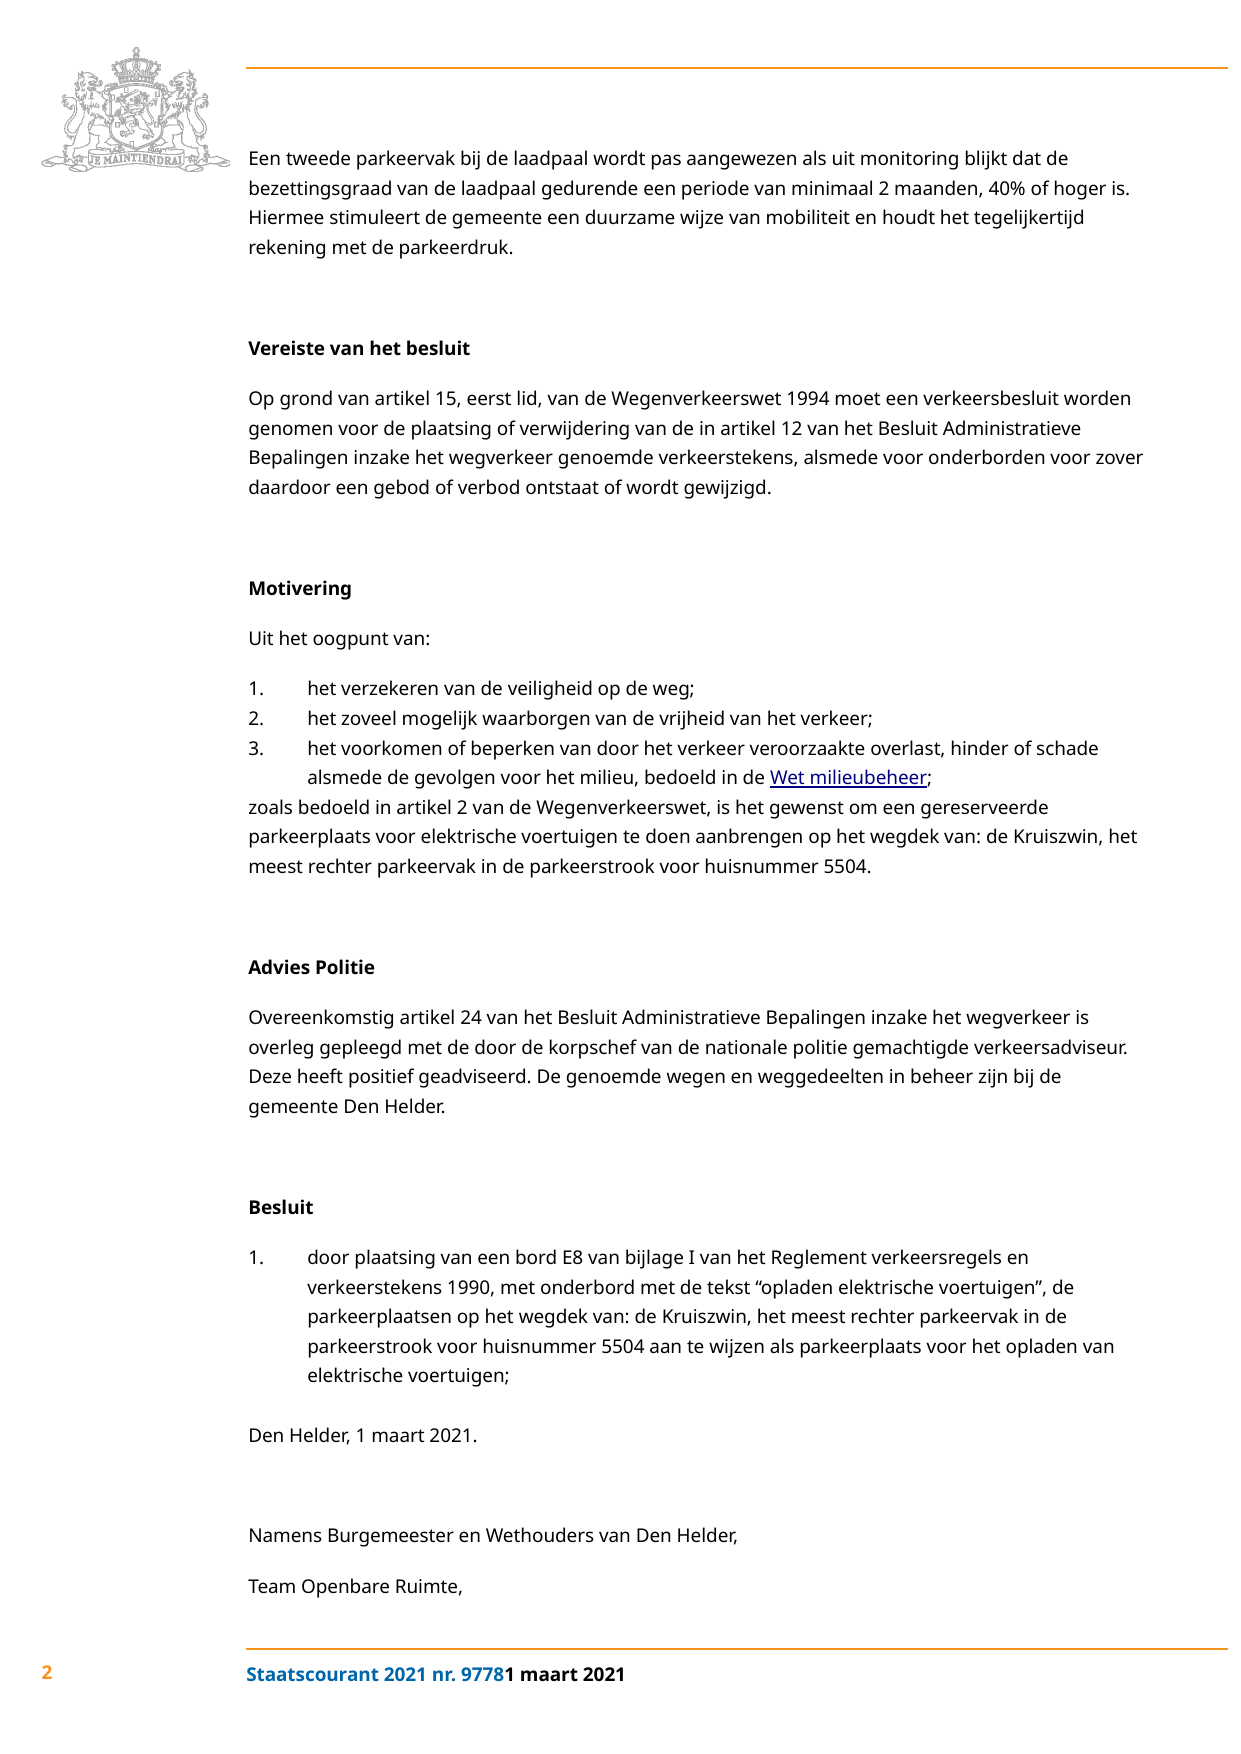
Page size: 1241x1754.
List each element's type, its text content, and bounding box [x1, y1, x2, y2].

text Besluit [248, 1194, 1152, 1220]
text Uit het oogpunt van: [248, 625, 1152, 651]
text Op grond van artikel 15, eerst lid, van de Wegenverkeerswet 1994 moet een verkeersbesluit worden genomen voor de plaatsing of verwijdering van de in artikel 12 van het Besluit Administratieve Bepalingen inzake het wegverkeer genoemde verkeerstekens, alsmede voor onderborden voor zover daardoor een gebod of verbod ontstaat of wordt gewijzigd. [248, 385, 1152, 500]
text zoals bedoeld in artikel 2 van de Wegenverkeerswet, is het gewenst om een gereserveerde parkeerplaats voor elektrische voertuigen te doen aanbrengen op het wegdek van: de Kruiszwin, het meest rechter parkeervak in de parkeerstrook voor huisnummer 5504. [248, 794, 1152, 879]
list door plaatsing van een bord E8 van bijlage I van het Reglement verkeersregels en verkeerstekens 1990, met onderbord met de tekst “opladen elektrische voertuigen”, de parkeerplaatsen op het wegdek van: de Kruiszwin, het meest rechter parkeervak in de parkeerstrook voor huisnummer 5504 aan te wijzen als parkeerplaats voor het opladen van elektrische voertuigen; [248, 1244, 1152, 1388]
text Vereiste van het besluit [248, 335, 1152, 361]
text Overeenkomstig artikel 24 van het Besluit Administratieve Bepalingen inzake het wegverkeer is overleg gepleegd met de door de korpschef van de nationale politie gemachtigde verkeersadviseur. Deze heeft positief geadviseerd. De genoemde wegen en weggedeelten in beheer zijn bij de gemeente Den Helder. [248, 1004, 1152, 1119]
text Een tweede parkeervak bij de laadpaal wordt pas aangewezen als uit monitoring blijkt dat de bezettingsgraad van de laadpaal gedurende een periode van minimaal 2 maanden, 40% of hoger is. Hiermee stimuleert de gemeente een duurzame wijze van mobiliteit en houdt het tegelijkertijd rekening met de parkeerdruk. [248, 145, 1152, 260]
picture [41, 47, 231, 172]
text Advies Politie [248, 954, 1152, 980]
list het voorkomen of beperken van door het verkeer veroorzaakte overlast, hinder of schade alsmede de gevolgen voor het milieu, bedoeld in de Wet milieubeheer; [248, 735, 1152, 790]
text Motivering [248, 575, 1152, 601]
list het verzekeren van de veiligheid op de weg; [248, 676, 1152, 701]
text Team Openbare Ruimte, [248, 1573, 1152, 1599]
text Namens Burgemeester en Wethouders van Den Helder, [248, 1523, 1152, 1548]
text Den Helder, 1 maart 2021. [248, 1422, 1152, 1448]
list het zoveel mogelijk waarborgen van de vrijheid van het verkeer; [248, 705, 1152, 731]
